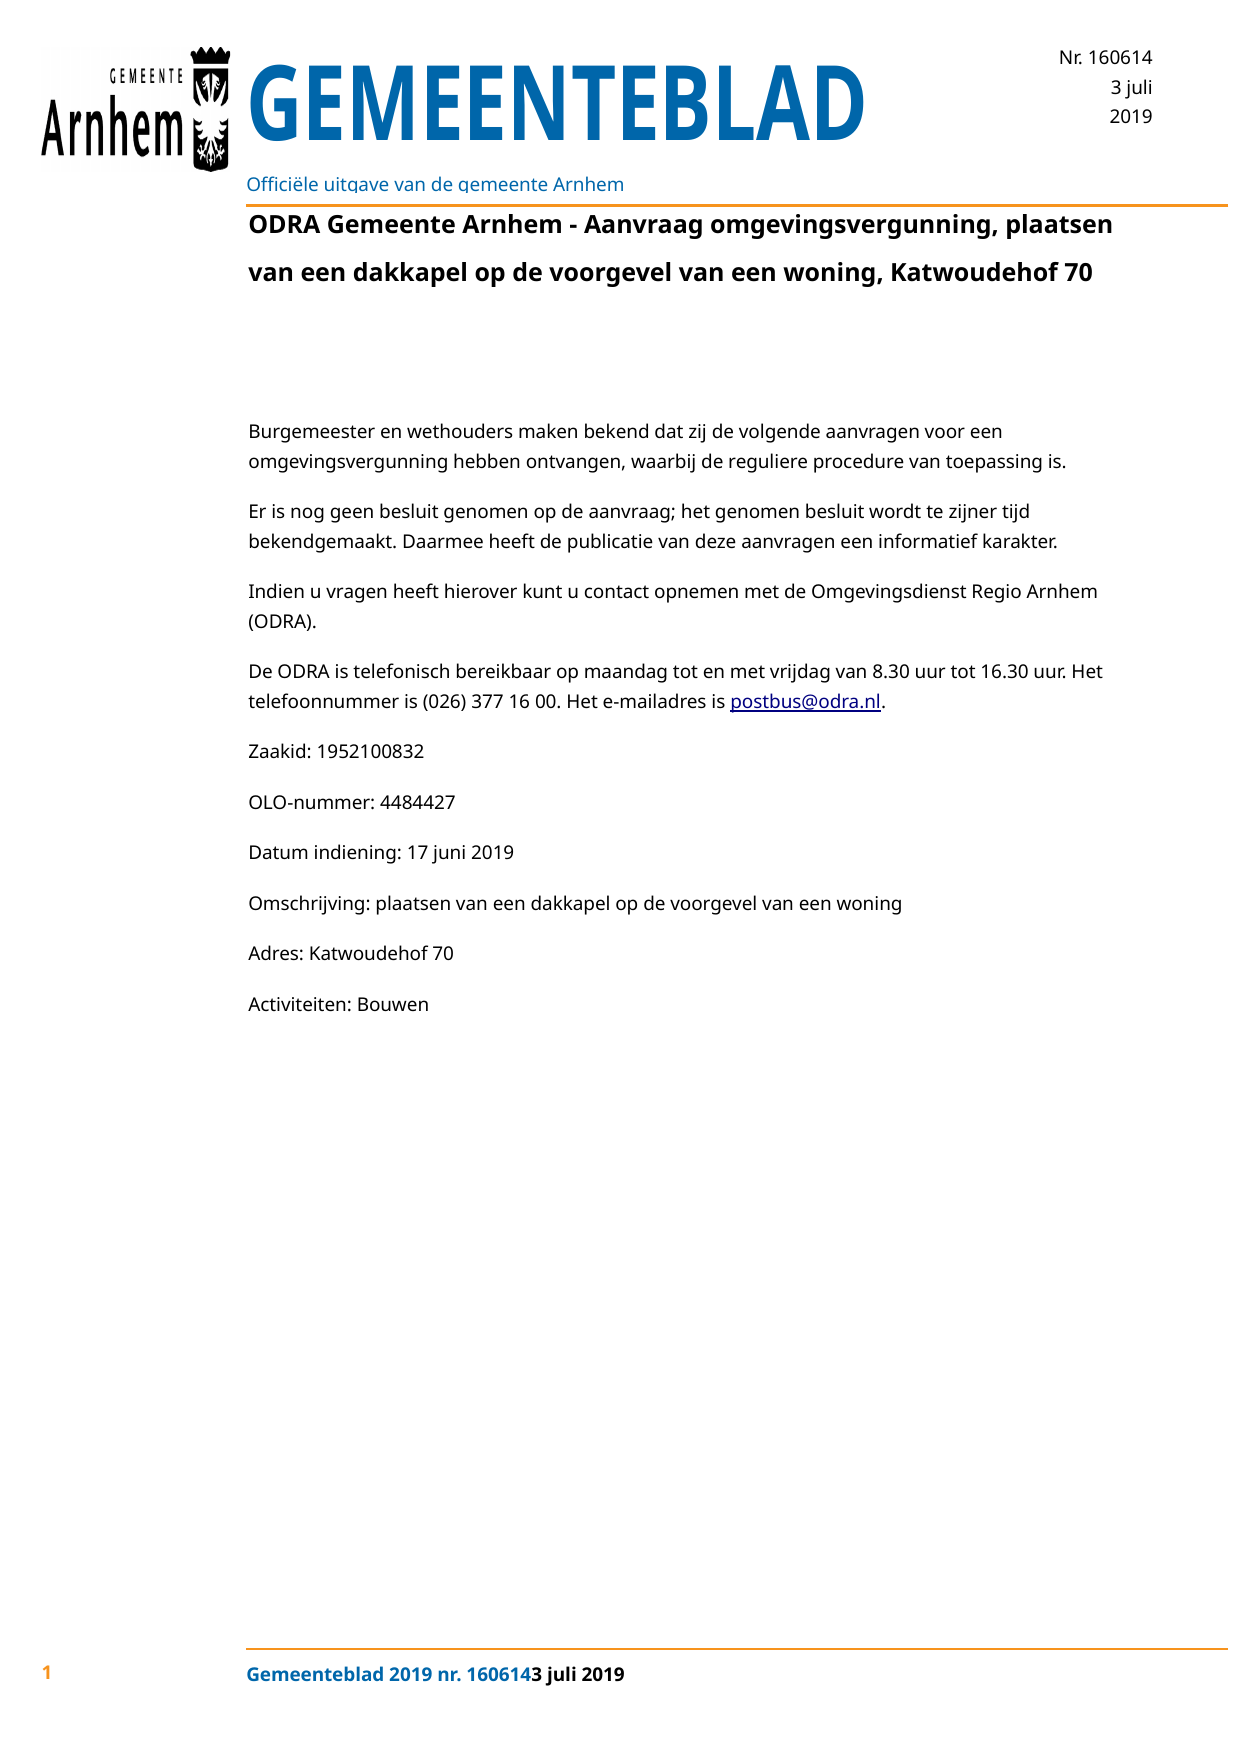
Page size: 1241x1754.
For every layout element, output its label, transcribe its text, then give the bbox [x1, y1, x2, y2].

text OLO-nummer: 4484427 [248, 789, 1152, 815]
text Er is nog geen besluit genomen op de aanvraag; het genomen besluit wordt te zijner tijd bekendgemaakt. Daarmee heeft de publicatie van deze aanvragen een informatief karakter. [248, 499, 1152, 554]
picture [41, 47, 231, 172]
text Adres: Katwoudehof 70 [248, 940, 1152, 966]
text Burgemeester en wethouders maken bekend dat zij de volgende aanvragen voor een omgevingsvergunning hebben ontvangen, waarbij de reguliere procedure van toepassing is. [248, 419, 1152, 474]
text ODRA Gemeente Arnhem - Aanvraag omgevingsvergunning, plaatsen van een dakkapel op de voorgevel van een woning, Katwoudehof 70 [248, 207, 1152, 288]
text Activiteiten: Bouwen [248, 991, 1152, 1017]
text Indien u vragen heeft hierover kunt u contact opnemen met de Omgevingsdienst Regio Arnhem (ODRA). [248, 579, 1152, 634]
text Omschrijving: plaatsen van een dakkapel op de voorgevel van een woning [248, 890, 1152, 916]
text Zaakid: 1952100832 [248, 739, 1152, 764]
text Datum indiening: 17 juni 2019 [248, 839, 1152, 865]
text De ODRA is telefonisch bereikbaar op maandag tot en met vrijdag van 8.30 uur tot 16.30 uur. Het telefoonnummer is (026) 377 16 00. Het e-mailadres is postbus@odra.nl. [248, 659, 1152, 714]
